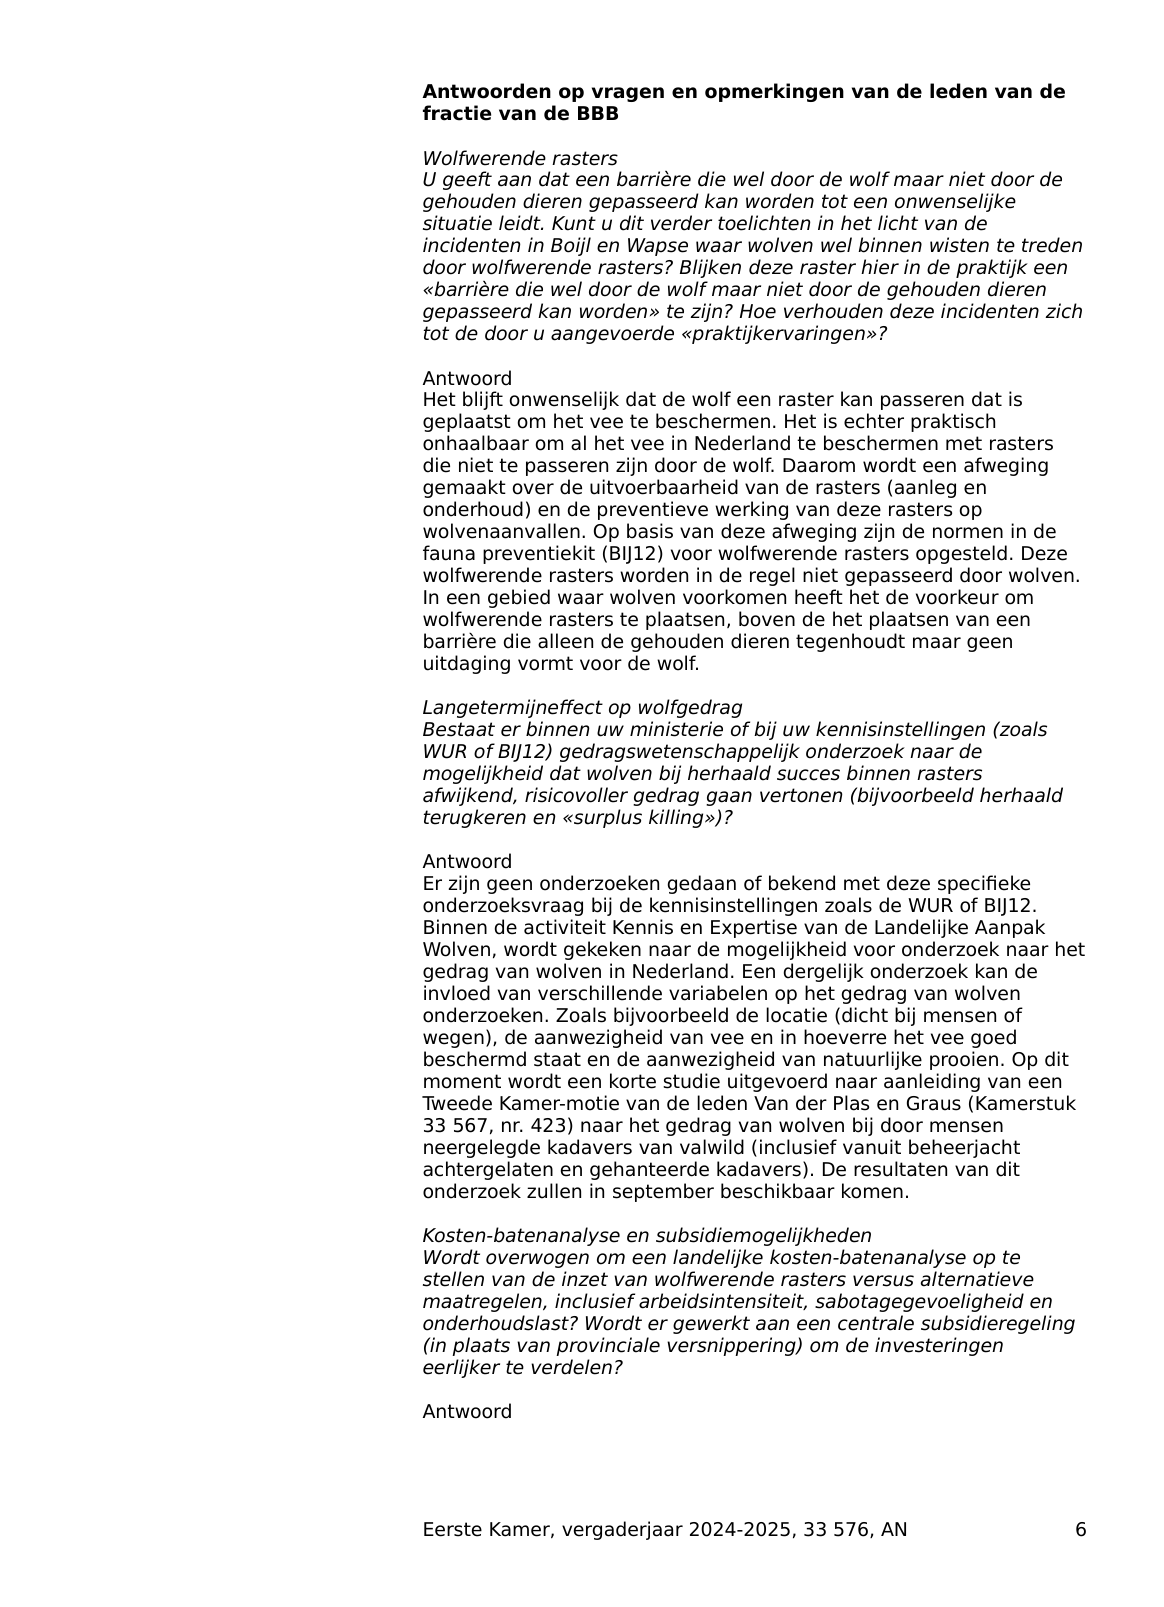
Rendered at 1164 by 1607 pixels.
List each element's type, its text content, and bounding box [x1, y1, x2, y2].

text Langetermijneffect op wolfgedrag [422, 697, 1087, 719]
text U geeft aan dat een barrière die wel door de wolf maar niet door de gehouden dieren gepasseerd kan worden tot een onwenselijke situatie leidt. Kunt u dit verder toelichten in het licht van de incidenten in Boijl en Wapse waar wolven wel binnen wisten te treden door wolfwerende rasters? Blijken deze raster hier in de praktijk een «barrière die wel door de wolf maar niet door de gehouden dieren gepasseerd kan worden» te zijn? Hoe verhouden deze incidenten zich tot de door u aangevoerde «praktijkervaringen»? [422, 169, 1087, 345]
text Er zijn geen onderzoeken gedaan of bekend met deze specifieke onderzoeksvraag bij de kennisinstellingen zoals de WUR of BIJ12. Binnen de activiteit Kennis en Expertise van de Landelijke Aanpak Wolven, wordt gekeken naar de mogelijkheid voor onderzoek naar het gedrag van wolven in Nederland. Een dergelijk onderzoek kan de invloed van verschillende variabelen op het gedrag van wolven onderzoeken. Zoals bijvoorbeeld de locatie (dicht bij mensen of wegen), de aanwezigheid van vee en in hoeverre het vee goed beschermd staat en de aanwezigheid van natuurlijke prooien. Op dit moment wordt een korte studie uitgevoerd naar aanleiding van een Tweede Kamer-motie van de leden Van der Plas en Graus (Kamerstuk 33 567, nr. 423) naar het gedrag van wolven bij door mensen neergelegde kadavers van valwild (inclusief vanuit beheerjacht achtergelaten en gehanteerde kadavers). De resultaten van dit onderzoek zullen in september beschikbaar komen. [422, 873, 1087, 1203]
text Kosten-batenanalyse en subsidiemogelijkheden [422, 1225, 1087, 1247]
subtitle Antwoorden op vragen en opmerkingen van de leden van de fractie van de BBB [422, 81, 1087, 125]
text Wolfwerende rasters [422, 147, 1087, 169]
text Het blijft onwenselijk dat de wolf een raster kan passeren dat is geplaatst om het vee te beschermen. Het is echter praktisch onhaalbaar om al het vee in Nederland te beschermen met rasters die niet te passeren zijn door de wolf. Daarom wordt een afweging gemaakt over de uitvoerbaarheid van de rasters (aanleg en onderhoud) en de preventieve werking van deze rasters op wolvenaanvallen. Op basis van deze afweging zijn de normen in de fauna preventiekit (BIJ12) voor wolfwerende rasters opgesteld. Deze wolfwerende rasters worden in de regel niet gepasseerd door wolven. In een gebied waar wolven voorkomen heeft het de voorkeur om wolfwerende rasters te plaatsen, boven de het plaatsen van een barrière die alleen de gehouden dieren tegenhoudt maar geen uitdaging vormt voor de wolf. [422, 389, 1087, 675]
text Antwoord [422, 367, 1087, 389]
text Antwoord [422, 1401, 1087, 1423]
text Antwoord [422, 851, 1087, 873]
text Bestaat er binnen uw ministerie of bij uw kennisinstellingen (zoals WUR of BIJ12) gedragswetenschappelijk onderzoek naar de mogelijkheid dat wolven bij herhaald succes binnen rasters afwijkend, risicovoller gedrag gaan vertonen (bijvoorbeeld herhaald terugkeren en «surplus killing»)? [422, 719, 1087, 829]
text Wordt overwogen om een landelijke kosten-batenanalyse op te stellen van de inzet van wolfwerende rasters versus alternatieve maatregelen, inclusief arbeidsintensiteit, sabotagegevoeligheid en onderhoudslast? Wordt er gewerkt aan een centrale subsidieregeling (in plaats van provinciale versnippering) om de investeringen eerlijker te verdelen? [422, 1247, 1087, 1379]
